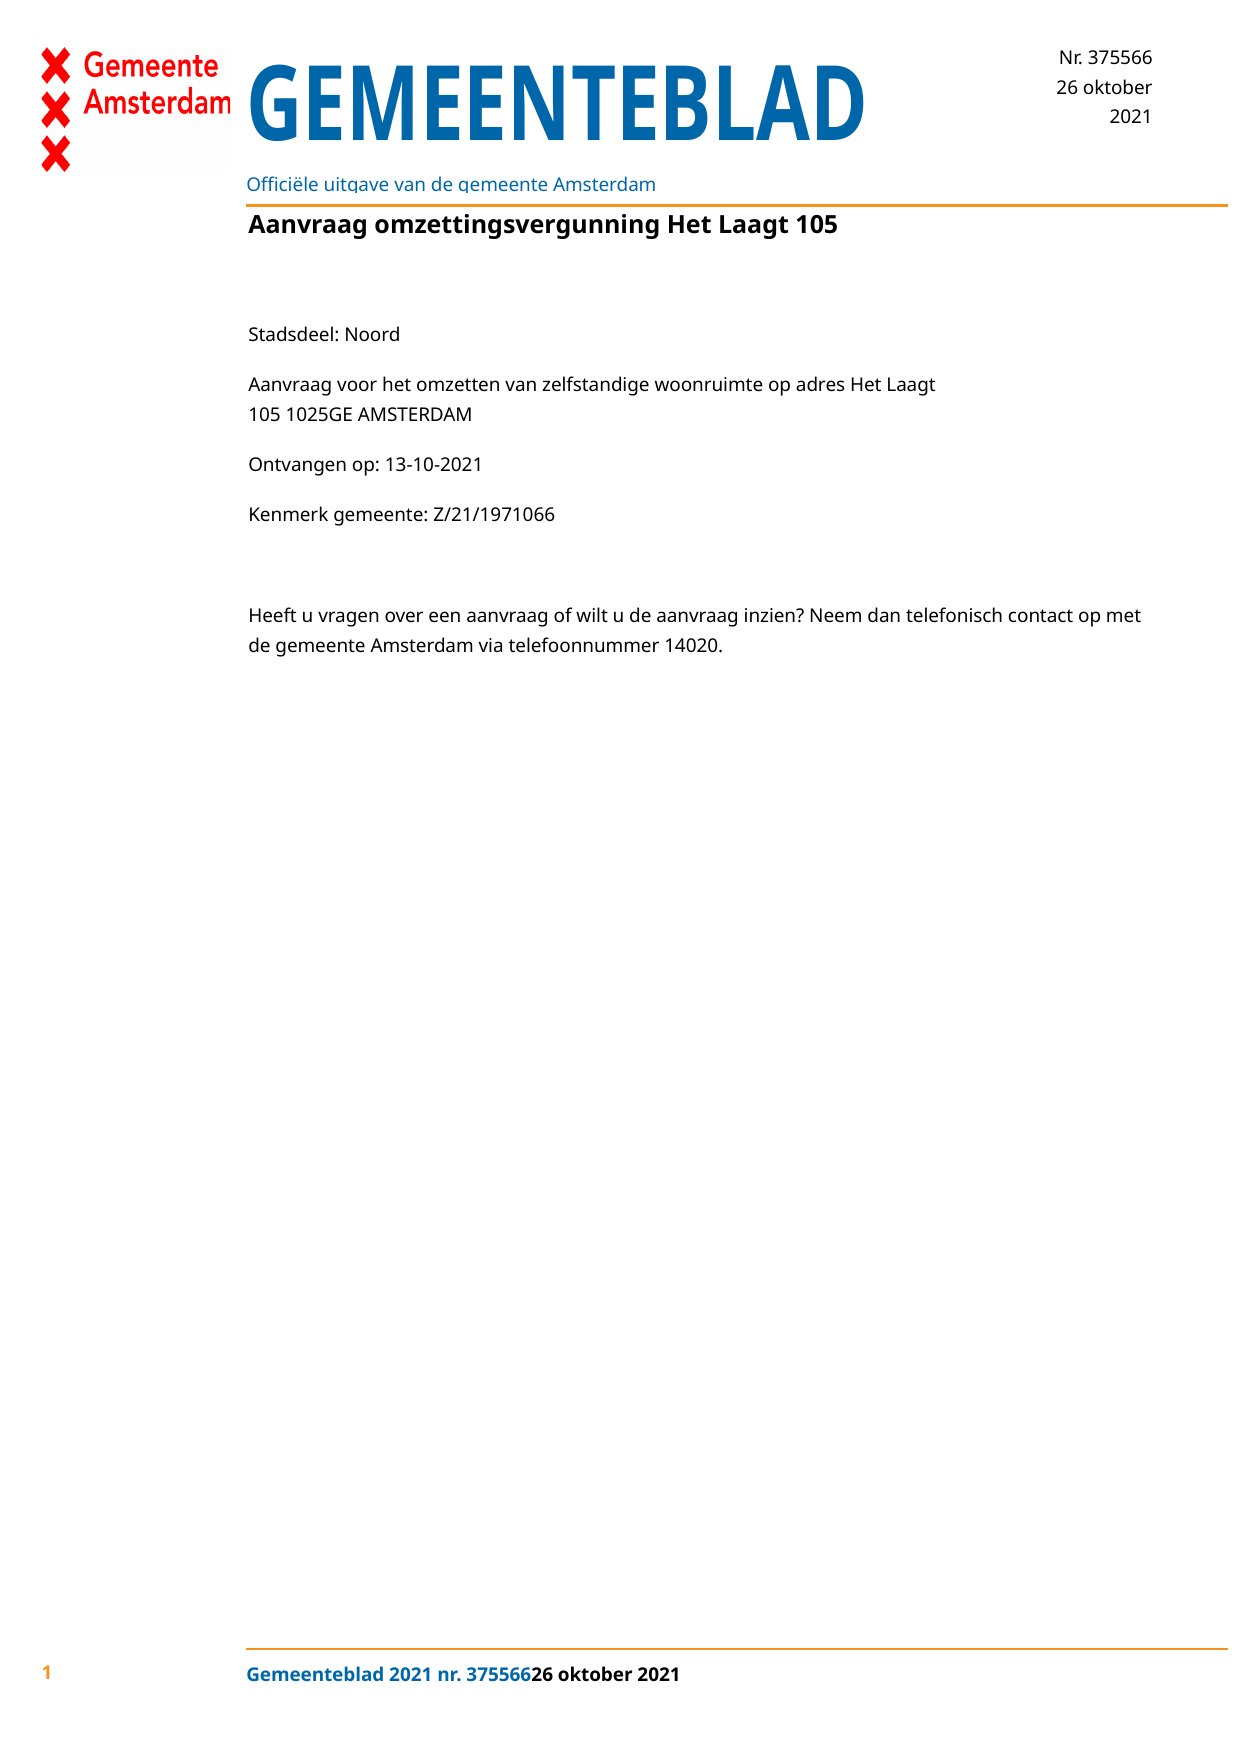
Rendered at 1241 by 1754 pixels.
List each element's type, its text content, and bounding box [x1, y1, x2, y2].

text Aanvraag voor het omzetten van zelfstandige woonruimte op adres Het Laagt 105 1025GE AMSTERDAM [248, 371, 1152, 426]
text Kenmerk gemeente: Z/21/1971066 [248, 502, 1152, 527]
text Ontvangen op: 13-10-2021 [248, 451, 1152, 477]
picture [41, 47, 231, 172]
text Heeft u vragen over een aanvraag of wilt u de aanvraag inzien? Neem dan telefonisch contact op met de gemeente Amsterdam via telefoonnummer 14020. [248, 602, 1152, 658]
text Aanvraag omzettingsvergunning Het Laagt 105 [248, 207, 1152, 241]
text Stadsdeel: Noord [248, 321, 1152, 346]
